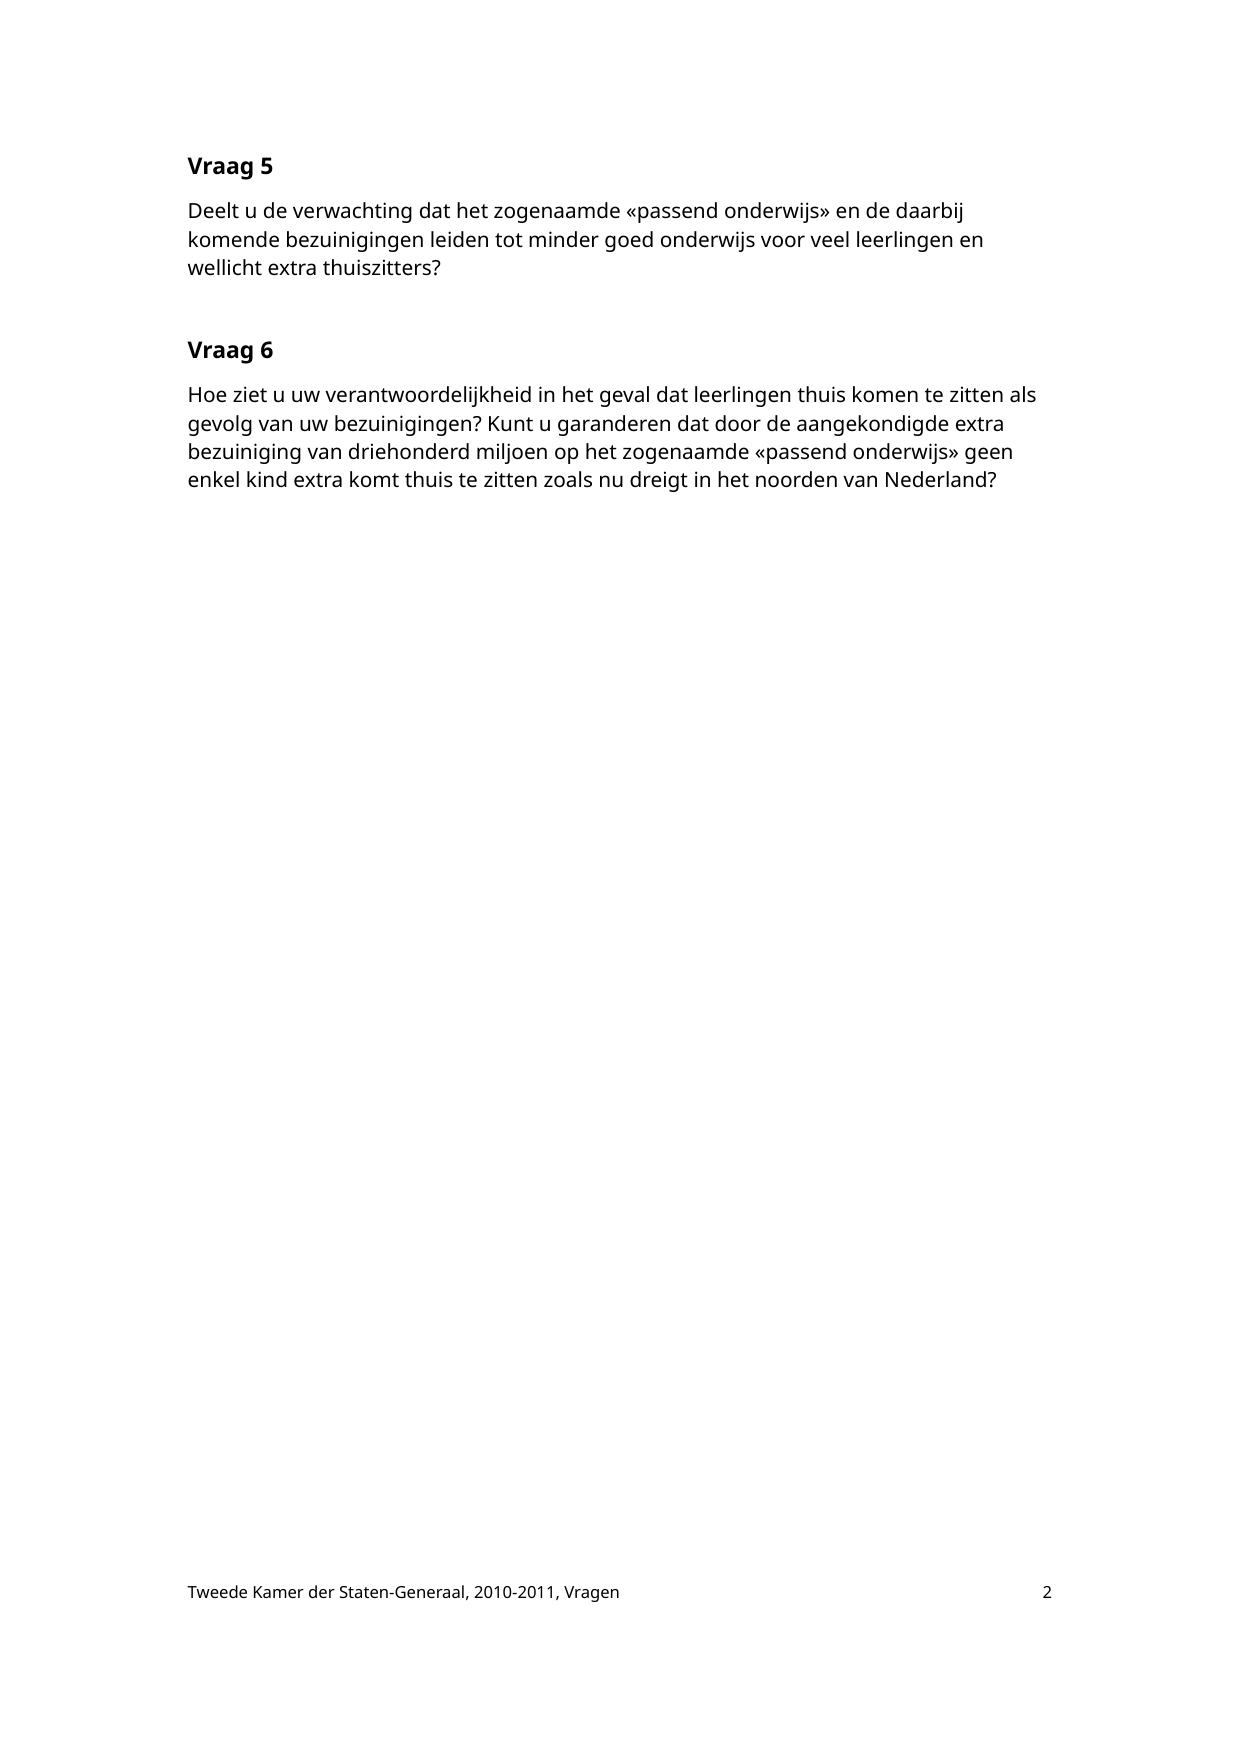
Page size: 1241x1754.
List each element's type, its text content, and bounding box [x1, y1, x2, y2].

subtitle Vraag 5 [187, 150, 1053, 181]
text Deelt u de verwachting dat het zogenaamde «passend onderwijs» en de daarbij komende bezuinigingen leiden tot minder goed onderwijs voor veel leerlingen en wellicht extra thuiszitters? [187, 196, 1053, 282]
text Hoe ziet u uw verantwoordelijkheid in het geval dat leerlingen thuis komen te zitten als gevolg van uw bezuinigingen? Kunt u garanderen dat door de aangekondigde extra bezuiniging van driehonderd miljoen op het zogenaamde «passend onderwijs» geen enkel kind extra komt thuis te zitten zoals nu dreigt in het noorden van Nederland? [187, 380, 1053, 494]
subtitle Vraag 6 [187, 334, 1053, 365]
